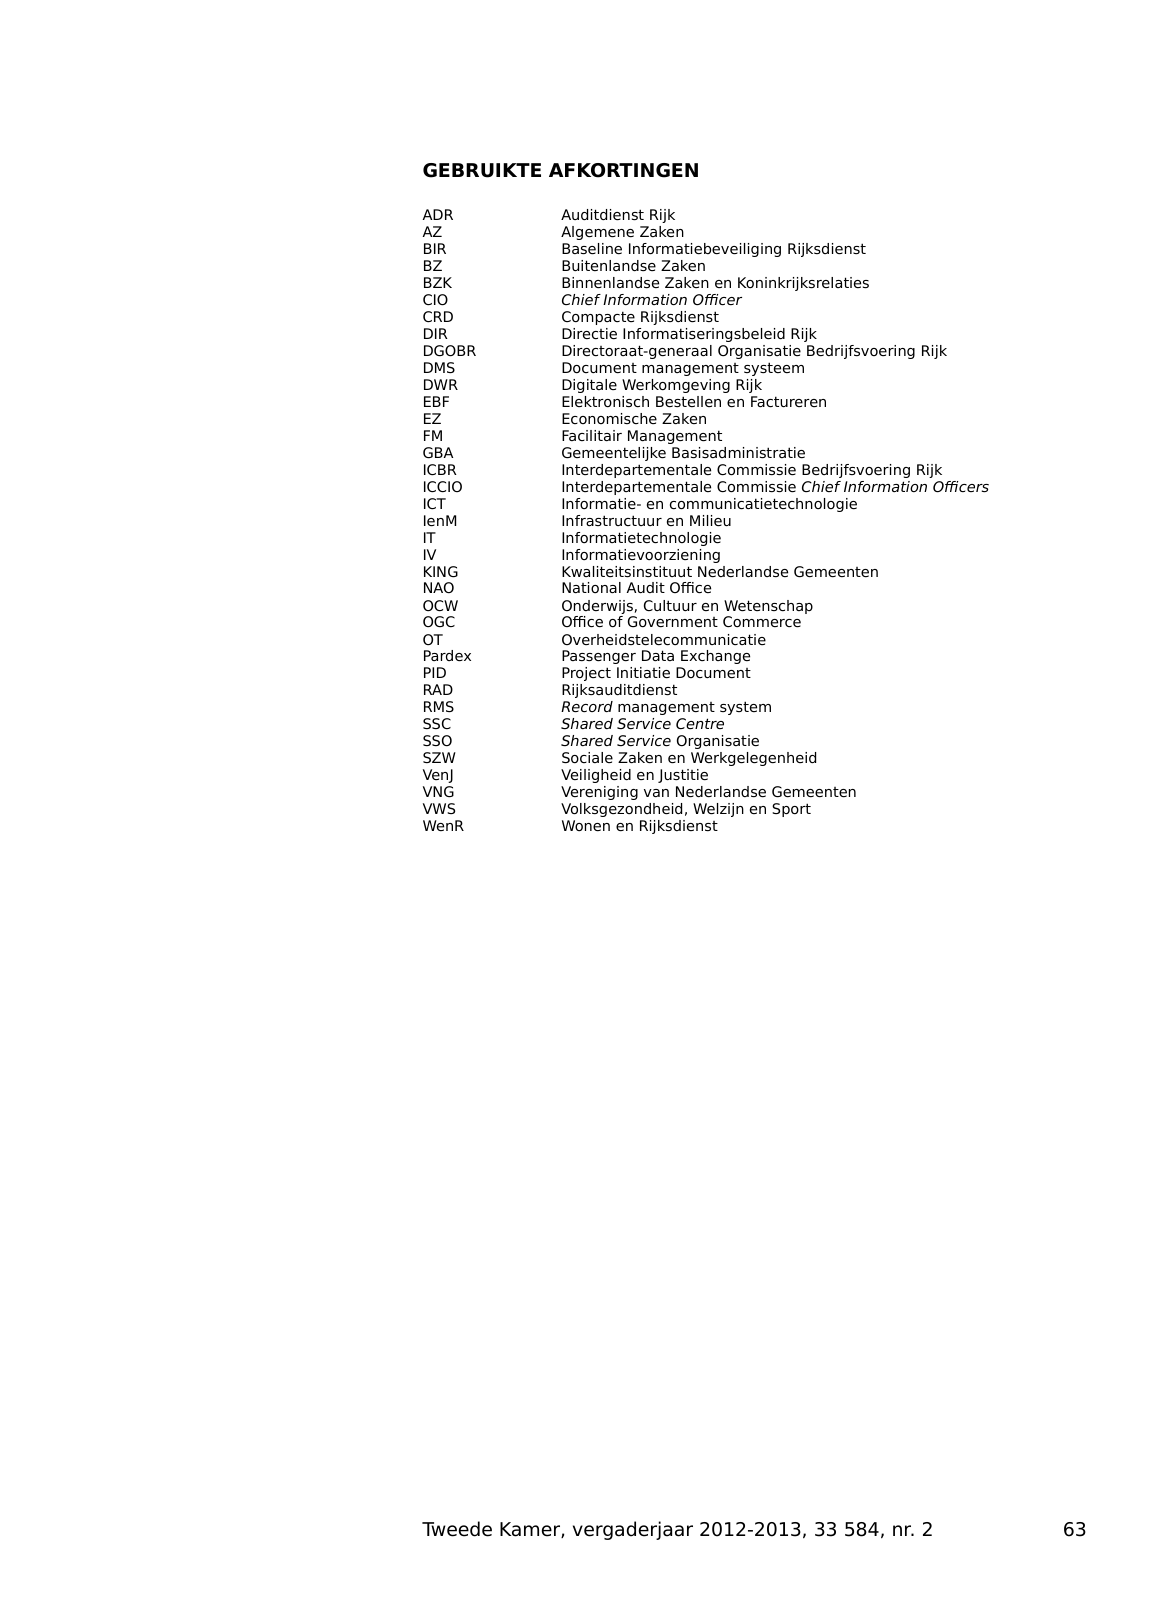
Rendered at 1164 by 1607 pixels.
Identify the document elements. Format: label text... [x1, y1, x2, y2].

table_cell AZ [422, 224, 555, 241]
table_cell Wonen en Rijksdienst [555, 818, 1087, 835]
table_cell Passenger Data Exchange [555, 648, 1087, 665]
table_cell OGC [422, 614, 555, 631]
table_cell KING [422, 564, 555, 580]
table_cell SSC [422, 716, 555, 733]
table_cell FM [422, 428, 555, 444]
table_cell Record management system [555, 699, 1087, 716]
table_cell Sociale Zaken en Werkgelegenheid [555, 750, 1087, 767]
table_cell Informatietechnologie [555, 530, 1087, 546]
table_cell Rijksauditdienst [555, 682, 1087, 699]
table_cell Directie Informatiseringsbeleid Rijk [555, 326, 1087, 343]
table_cell PID [422, 665, 555, 682]
table_cell Baseline Informatiebeveiliging Rijksdienst [555, 241, 1087, 258]
table_cell OCW [422, 598, 555, 614]
table_cell Digitale Werkomgeving Rijk [555, 377, 1087, 394]
table_cell Infrastructuur en Milieu [555, 513, 1087, 529]
table_cell Compacte Rijksdienst [555, 309, 1087, 326]
table_cell CIO [422, 292, 555, 309]
table_cell Pardex [422, 648, 555, 665]
table_cell Economische Zaken [555, 411, 1087, 428]
table_cell Veiligheid en Justitie [555, 767, 1087, 784]
table_cell Facilitair Management [555, 428, 1087, 444]
table_cell DGOBR [422, 343, 555, 360]
table_header ADR [422, 207, 555, 224]
table_cell Shared Service Centre [555, 716, 1087, 733]
table_cell Directoraat-generaal Organisatie Bedrijfsvoering Rijk [555, 343, 1087, 360]
table_cell EZ [422, 411, 555, 428]
table_cell VenJ [422, 767, 555, 784]
table_cell Informatievoorziening [555, 546, 1087, 563]
table_cell Gemeentelijke Basisadministratie [555, 445, 1087, 462]
table_cell IT [422, 530, 555, 546]
table_cell Binnenlandse Zaken en Koninkrijksrelaties [555, 275, 1087, 292]
table_cell Onderwijs, Cultuur en Wetenschap [555, 598, 1087, 614]
table_cell Interdepartementale Commissie Chief Information Officers [555, 479, 1087, 496]
table_cell Kwaliteitsinstituut Nederlandse Gemeenten [555, 564, 1087, 580]
table_cell VNG [422, 784, 555, 801]
table_cell Overheidstelecommunicatie [555, 631, 1087, 648]
table_cell Buitenlandse Zaken [555, 258, 1087, 275]
table_cell Project Initiatie Document [555, 665, 1087, 682]
table_cell ICCIO [422, 479, 555, 496]
table_cell DMS [422, 360, 555, 377]
table_cell Vereniging van Nederlandse Gemeenten [555, 784, 1087, 801]
table_cell BZK [422, 275, 555, 292]
table_cell OT [422, 631, 555, 648]
table_cell BZ [422, 258, 555, 275]
table_cell NAO [422, 580, 555, 597]
table_cell Interdepartementale Commissie Bedrijfsvoering Rijk [555, 462, 1087, 478]
table_header Auditdienst Rijk [555, 207, 1087, 224]
table_cell Informatie- en communicatietechnologie [555, 496, 1087, 512]
table_cell CRD [422, 309, 555, 326]
table_cell DWR [422, 377, 555, 394]
table_cell IV [422, 546, 555, 563]
table_cell Office of Government Commerce [555, 614, 1087, 631]
table_cell GBA [422, 445, 555, 462]
table_cell EBF [422, 394, 555, 411]
table_cell SZW [422, 750, 555, 767]
table_cell SSO [422, 733, 555, 750]
table_cell ICBR [422, 462, 555, 478]
table_cell WenR [422, 818, 555, 835]
table_cell Algemene Zaken [555, 224, 1087, 241]
table_cell RMS [422, 699, 555, 716]
table_cell RAD [422, 682, 555, 699]
table_cell DIR [422, 326, 555, 343]
table_cell Volksgezondheid, Welzijn en Sport [555, 801, 1087, 818]
subtitle GEBRUIKTE AFKORTINGEN [422, 160, 1087, 182]
table_cell Elektronisch Bestellen en Factureren [555, 394, 1087, 411]
table_cell National Audit Office [555, 580, 1087, 597]
table_cell Shared Service Organisatie [555, 733, 1087, 750]
table_cell BIR [422, 241, 555, 258]
table_cell Document management systeem [555, 360, 1087, 377]
table_cell VWS [422, 801, 555, 818]
table_cell ICT [422, 496, 555, 512]
table_cell IenM [422, 513, 555, 529]
table_cell Chief Information Officer [555, 292, 1087, 309]
